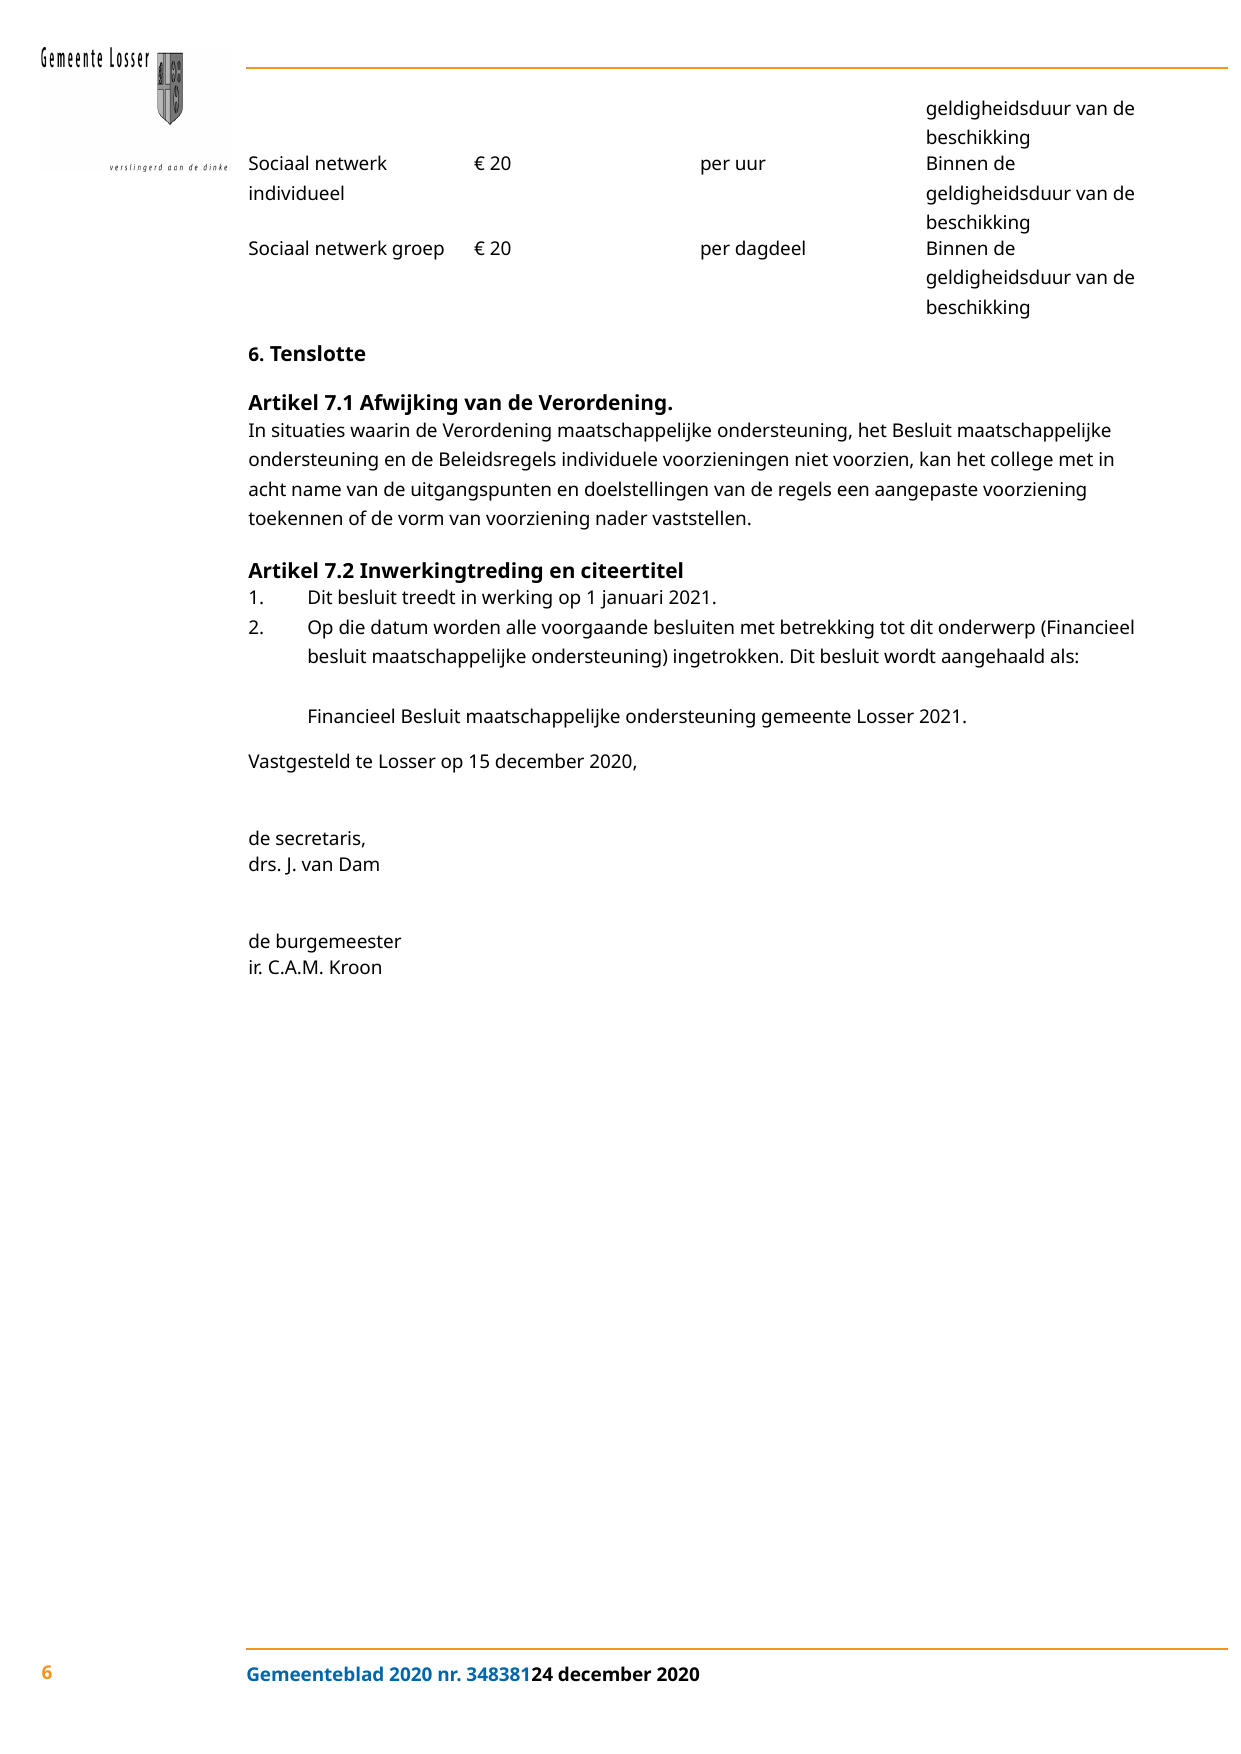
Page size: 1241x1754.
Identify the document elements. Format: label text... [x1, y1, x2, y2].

table_cell [248, 95, 474, 150]
list Dit besluit treedt in werking op 1 januari 2021. [248, 584, 1152, 610]
list Financieel Besluit maatschappelijke ondersteuning gemeente Losser 2021. [248, 703, 1152, 728]
text de burgemeester [248, 928, 1152, 954]
table_cell per dagdeel [700, 235, 926, 320]
table_cell Binnen de geldigheidsduur van de beschikking [926, 150, 1152, 235]
text 6. Tenslotte [248, 339, 1152, 368]
text Artikel 7.1 Afwijking van de Verordening. [248, 388, 1152, 417]
table_cell geldigheidsduur van de beschikking [926, 95, 1152, 150]
table_cell € 20 [474, 150, 700, 235]
text In situaties waarin de Verordening maatschappelijke ondersteuning, het Besluit maatschappelijke ondersteuning en de Beleidsregels individuele voorzieningen niet voorzien, kan het college met in acht name van de uitgangspunten en doelstellingen van de regels een aangepaste voorziening toekennen of de vorm van voorziening nader vaststellen. [248, 417, 1152, 531]
table_cell [474, 95, 700, 150]
text ir. C.A.M. Kroon [248, 954, 1152, 980]
table_cell per uur [700, 150, 926, 235]
table_cell Sociaal netwerk groep [248, 235, 474, 320]
table_cell Binnen de geldigheidsduur van de beschikking [926, 235, 1152, 320]
table_cell € 20 [474, 235, 700, 320]
picture [41, 47, 231, 172]
text Vastgesteld te Losser op 15 december 2020, [248, 748, 1152, 774]
table_cell [700, 95, 926, 150]
text de secretaris, [248, 826, 1152, 851]
text drs. J. van Dam [248, 851, 1152, 877]
text Artikel 7.2 Inwerkingtreding en citeertitel [248, 556, 1152, 584]
list Op die datum worden alle voorgaande besluiten met betrekking tot dit onderwerp (Financieel besluit maatschappelijke ondersteuning) ingetrokken. Dit besluit wordt aangehaald als: [248, 614, 1152, 669]
table_cell Sociaal netwerk individueel [248, 150, 474, 235]
